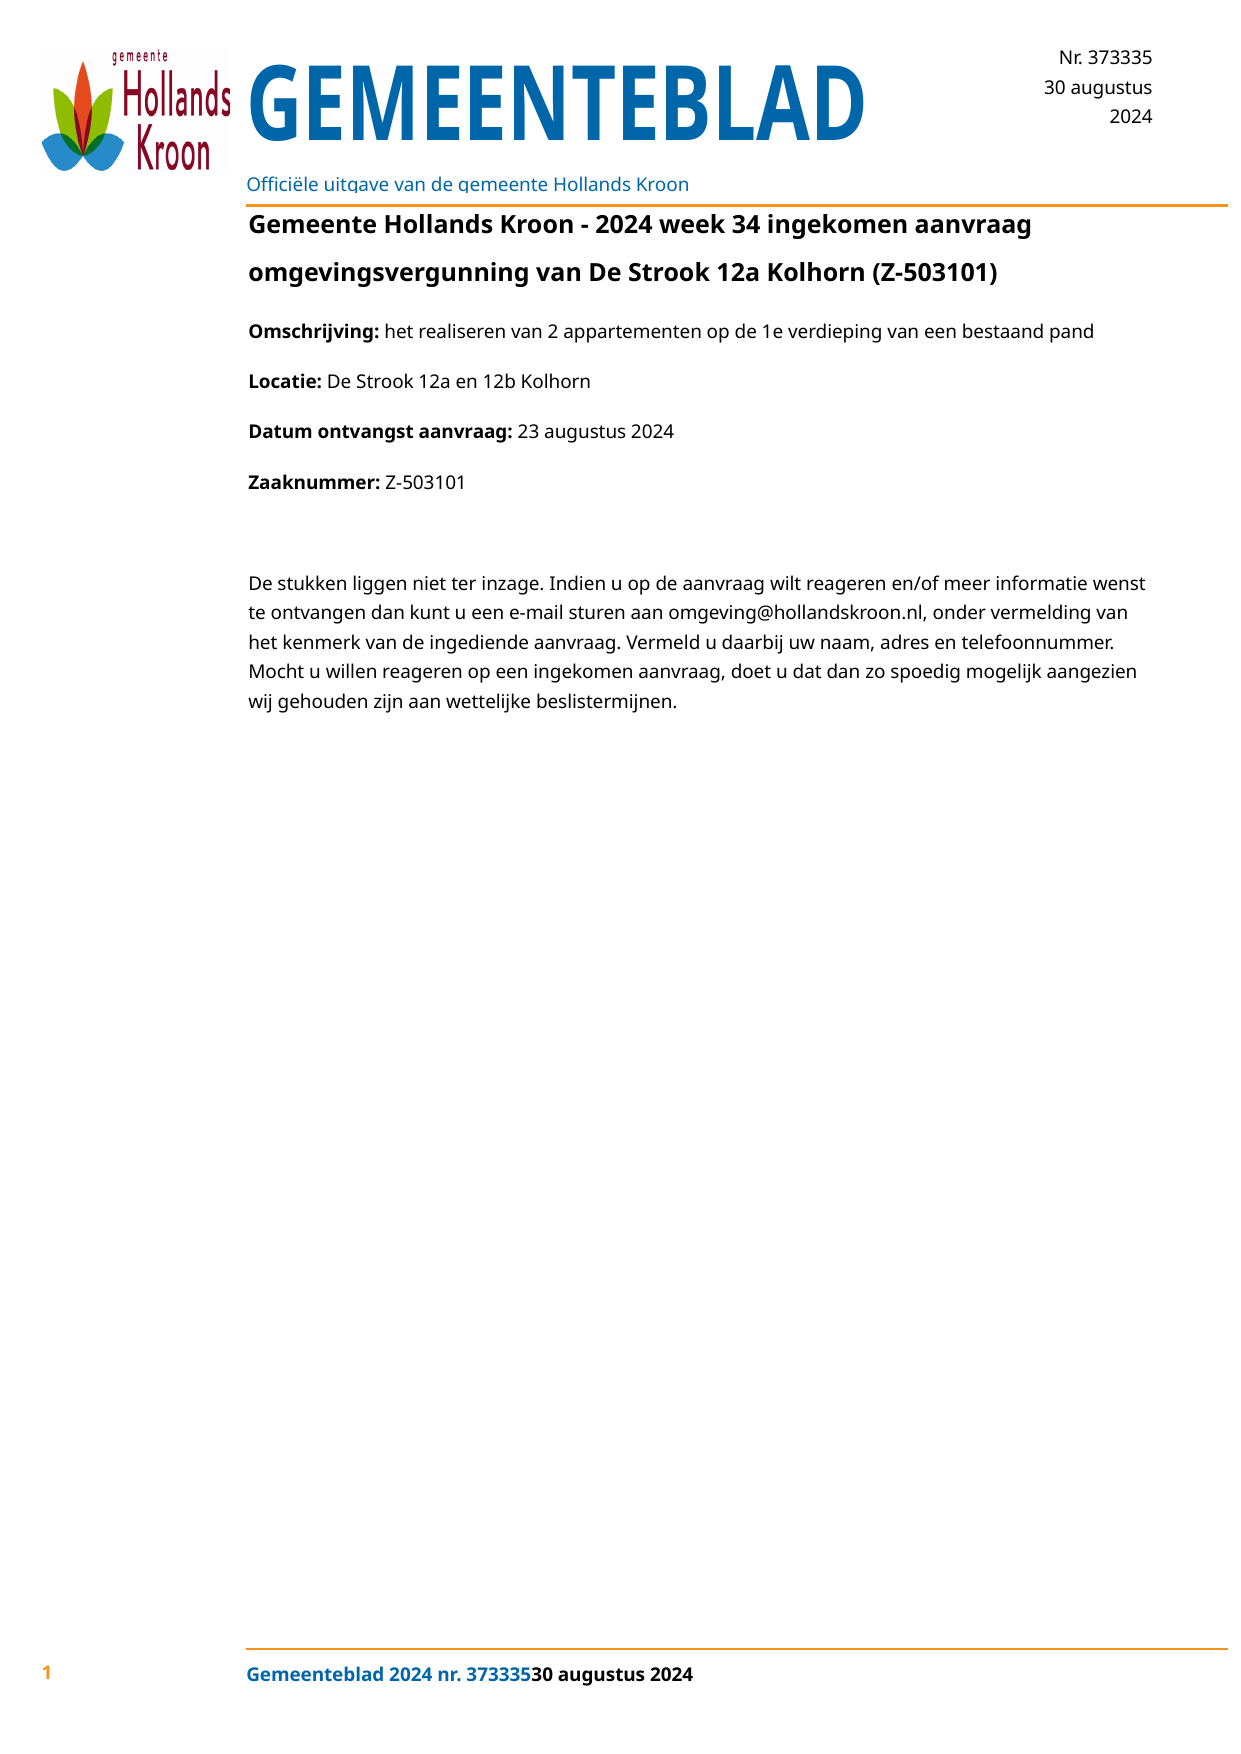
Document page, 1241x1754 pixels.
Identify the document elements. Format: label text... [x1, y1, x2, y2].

text De stukken liggen niet ter inzage. Indien u op de aanvraag wilt reageren en/of meer informatie wenst te ontvangen dan kunt u een e-mail sturen aan omgeving@hollandskroon.nl, onder vermelding van het kenmerk van de ingediende aanvraag. Vermeld u daarbij uw naam, adres en telefoonnummer. Mocht u willen reageren op een ingekomen aanvraag, doet u dat dan zo spoedig mogelijk aangezien wij gehouden zijn aan wettelijke beslistermijnen. [248, 570, 1152, 714]
text Zaaknummer: Z-503101 [248, 469, 1152, 495]
text Gemeente Hollands Kroon - 2024 week 34 ingekomen aanvraag omgevingsvergunning van De Strook 12a Kolhorn (Z-503101) [248, 207, 1152, 288]
text Omschrijving: het realiseren van 2 appartementen op de 1e verdieping van een bestaand pand [248, 318, 1152, 344]
picture [41, 47, 231, 172]
text Datum ontvangst aanvraag: 23 augustus 2024 [248, 419, 1152, 444]
text Locatie: De Strook 12a en 12b Kolhorn [248, 368, 1152, 394]
